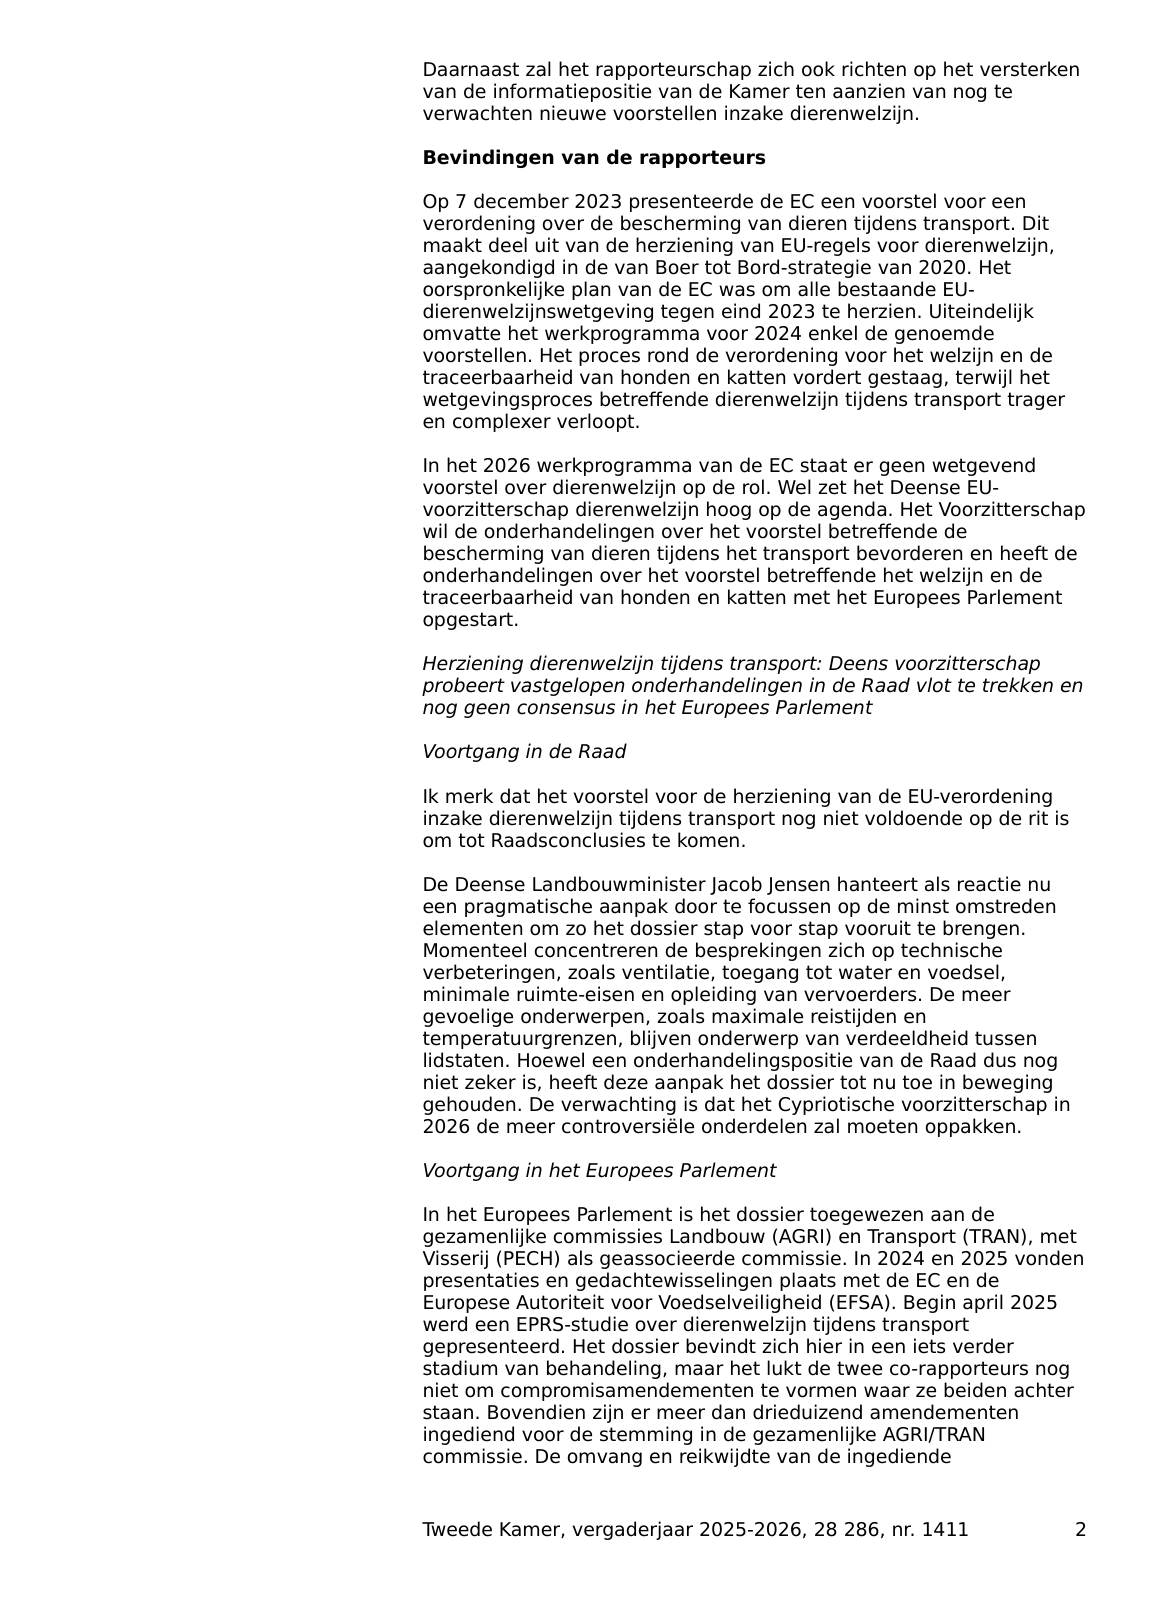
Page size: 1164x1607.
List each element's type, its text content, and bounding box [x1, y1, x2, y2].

text Daarnaast zal het rapporteurschap zich ook richten op het versterken van de informatiepositie van de Kamer ten aanzien van nog te verwachten nieuwe voorstellen inzake dierenwelzijn. [422, 59, 1087, 125]
text Op 7 december 2023 presenteerde de EC een voorstel voor een verordening over de bescherming van dieren tijdens transport. Dit maakt deel uit van de herziening van EU-regels voor dierenwelzijn, aangekondigd in de van Boer tot Bord-strategie van 2020. Het oorspronkelijke plan van de EC was om alle bestaande EU-dierenwelzijnswetgeving tegen eind 2023 te herzien. Uiteindelijk omvatte het werkprogramma voor 2024 enkel de genoemde voorstellen. Het proces rond de verordening voor het welzijn en de traceerbaarheid van honden en katten vordert gestaag, terwijl het wetgevingsproces betreffende dierenwelzijn tijdens transport trager en complexer verloopt. [422, 191, 1087, 433]
text In het 2026 werkprogramma van de EC staat er geen wetgevend voorstel over dierenwelzijn op de rol. Wel zet het Deense EU-voorzitterschap dierenwelzijn hoog op de agenda. Het Voorzitterschap wil de onderhandelingen over het voorstel betreffende de bescherming van dieren tijdens het transport bevorderen en heeft de onderhandelingen over het voorstel betreffende het welzijn en de traceerbaarheid van honden en katten met het Europees Parlement opgestart. [422, 455, 1087, 631]
text Ik merk dat het voorstel voor de herziening van de EU-verordening inzake dierenwelzijn tijdens transport nog niet voldoende op de rit is om tot Raadsconclusies te komen. [422, 786, 1087, 852]
subtitle Voortgang in de Raad [422, 741, 1087, 763]
subtitle Herziening dierenwelzijn tijdens transport: Deens voorzitterschap probeert vastgelopen onderhandelingen in de Raad vlot te trekken en nog geen consensus in het Europees Parlement [422, 653, 1087, 719]
text De Deense Landbouwminister Jacob Jensen hanteert als reactie nu een pragmatische aanpak door te focussen op de minst omstreden elementen om zo het dossier stap voor stap vooruit te brengen. Momenteel concentreren de besprekingen zich op technische verbeteringen, zoals ventilatie, toegang tot water en voedsel, minimale ruimte-eisen en opleiding van vervoerders. De meer gevoelige onderwerpen, zoals maximale reistijden en temperatuurgrenzen, blijven onderwerp van verdeeldheid tussen lidstaten. Hoewel een onderhandelingspositie van de Raad dus nog niet zeker is, heeft deze aanpak het dossier tot nu toe in beweging gehouden. De verwachting is dat het Cypriotische voorzitterschap in 2026 de meer controversiële onderdelen zal moeten oppakken. [422, 874, 1087, 1137]
text In het Europees Parlement is het dossier toegewezen aan de gezamenlijke commissies Landbouw (AGRI) en Transport (TRAN), met Visserij (PECH) als geassocieerde commissie. In 2024 en 2025 vonden presentaties en gedachtewisselingen plaats met de EC en de Europese Autoriteit voor Voedselveiligheid (EFSA). Begin april 2025 werd een EPRS-studie over dierenwelzijn tijdens transport gepresenteerd. Het dossier bevindt zich hier in een iets verder stadium van behandeling, maar het lukt de twee co-rapporteurs nog niet om compromisamendementen te vormen waar ze beiden achter staan. Bovendien zijn er meer dan drieduizend amendementen ingediend voor de stemming in de gezamenlijke AGRI/TRAN commissie. De omvang en reikwijdte van de ingediende [422, 1204, 1087, 1468]
subtitle Voortgang in het Europees Parlement [422, 1160, 1087, 1182]
subtitle Bevindingen van de rapporteurs [422, 147, 1087, 169]
